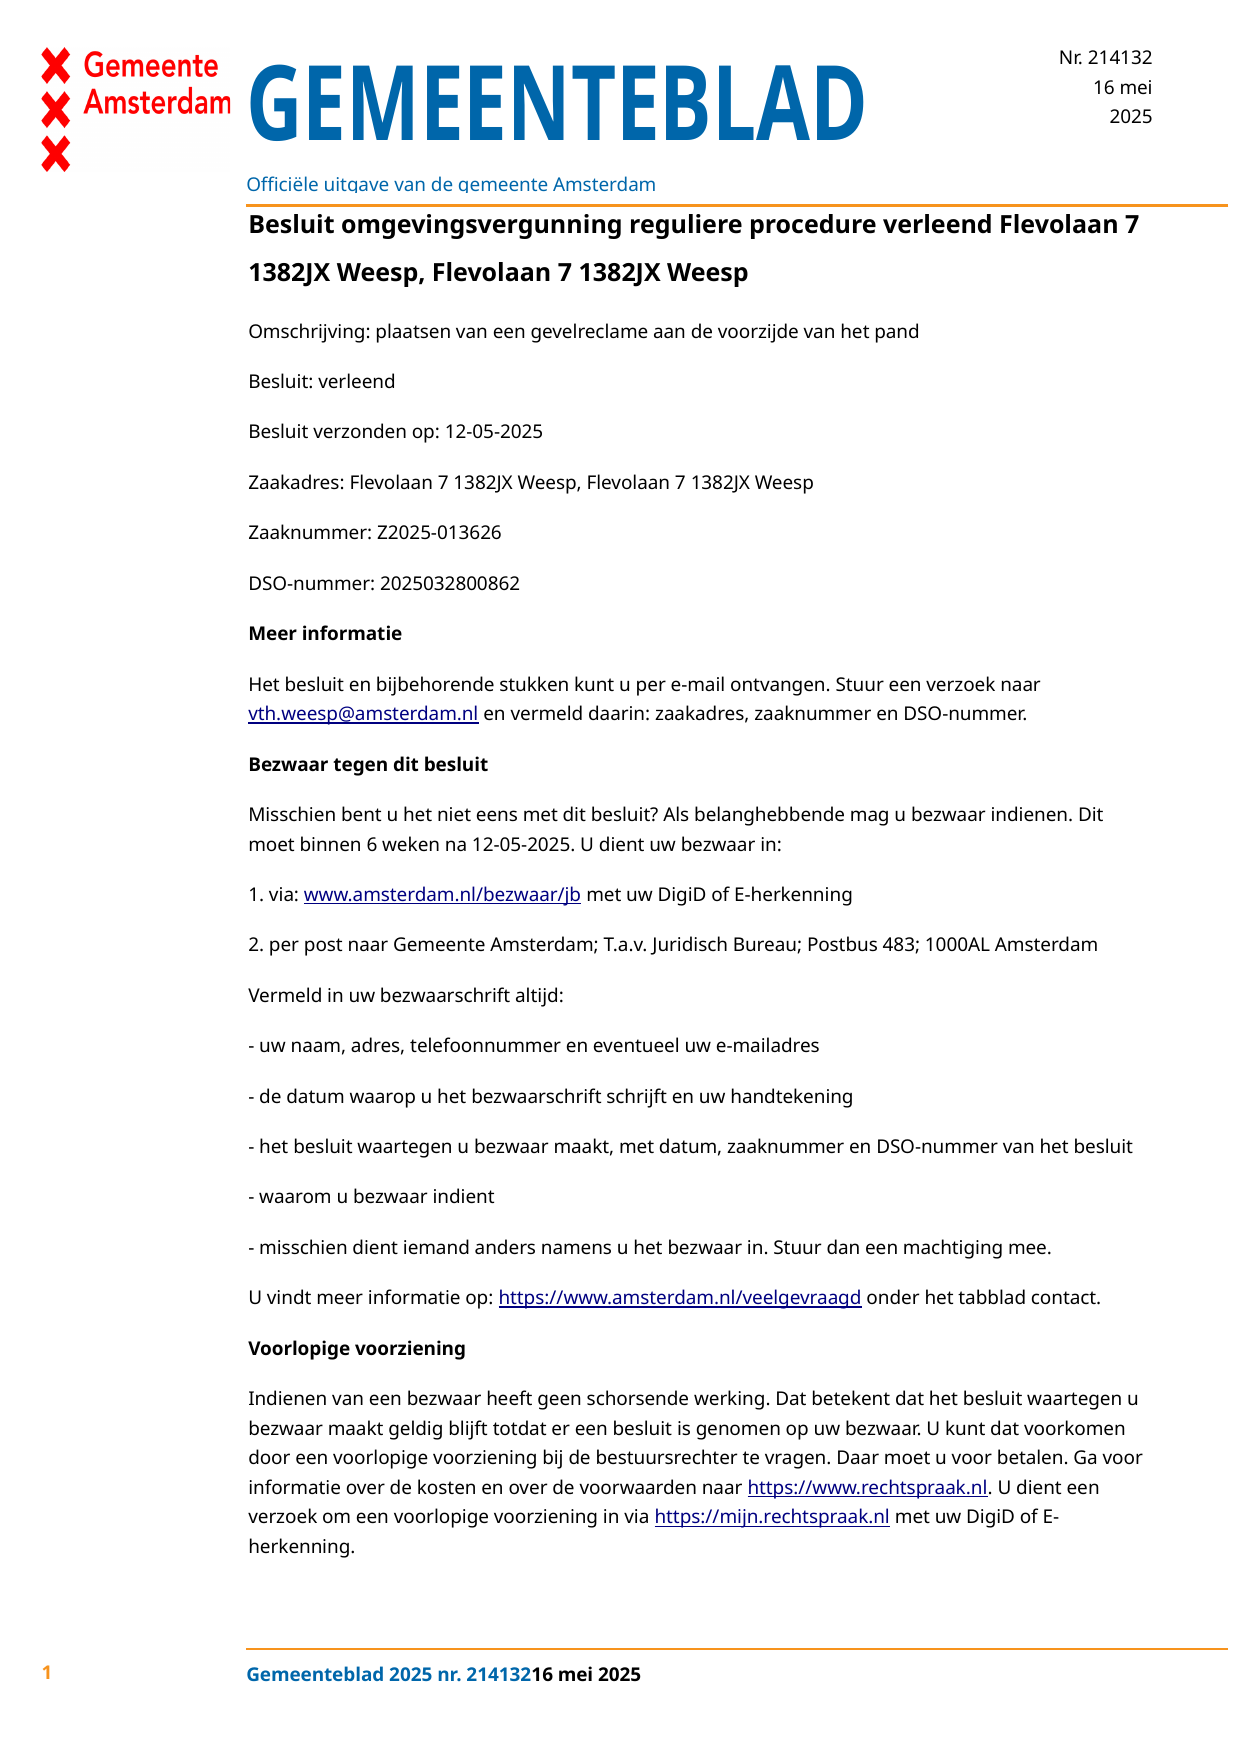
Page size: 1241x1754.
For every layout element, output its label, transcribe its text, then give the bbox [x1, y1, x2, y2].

text 1. via: www.amsterdam.nl/bezwaar/jb met uw DigiD of E-herkenning [248, 881, 1152, 907]
text U vindt meer informatie op: https://www.amsterdam.nl/veelgevraagd onder het tabblad contact. [248, 1284, 1152, 1310]
text Besluit omgevingsvergunning reguliere procedure verleend Flevolaan 7 1382JX Weesp, Flevolaan 7 1382JX Weesp [248, 207, 1152, 288]
text Voorlopige voorziening [248, 1335, 1152, 1361]
text Het besluit en bijbehorende stukken kunt u per e-mail ontvangen. Stuur een verzoek naar vth.weesp@amsterdam.nl en vermeld daarin: zaakadres, zaaknummer en DSO-nummer. [248, 671, 1152, 726]
text - de datum waarop u het bezwaarschrift schrijft en uw handtekening [248, 1083, 1152, 1109]
text - het besluit waartegen u bezwaar maakt, met datum, zaaknummer en DSO-nummer van het besluit [248, 1133, 1152, 1159]
text Zaakadres: Flevolaan 7 1382JX Weesp, Flevolaan 7 1382JX Weesp [248, 469, 1152, 495]
text - waarom u bezwaar indient [248, 1184, 1152, 1209]
text Zaaknummer: Z2025-013626 [248, 519, 1152, 545]
text - misschien dient iemand anders namens u het bezwaar in. Stuur dan een machtiging mee. [248, 1234, 1152, 1260]
text DSO-nummer: 2025032800862 [248, 570, 1152, 596]
text Omschrijving: plaatsen van een gevelreclame aan de voorzijde van het pand [248, 318, 1152, 344]
text Indienen van een bezwaar heeft geen schorsende werking. Dat betekent dat het besluit waartegen u bezwaar maakt geldig blijft totdat er een besluit is genomen op uw bezwaar. U kunt dat voorkomen door een voorlopige voorziening bij de bestuursrechter te vragen. Daar moet u voor betalen. Ga voor informatie over de kosten en over de voorwaarden naar https://www.rechtspraak.nl. U dient een verzoek om een voorlopige voorziening in via https://mijn.rechtspraak.nl met uw DigiD of E-herkenning. [248, 1385, 1152, 1559]
text 2. per post naar Gemeente Amsterdam; T.a.v. Juridisch Bureau; Postbus 483; 1000AL Amsterdam [248, 932, 1152, 957]
text Misschien bent u het niet eens met dit besluit? Als belanghebbende mag u bezwaar indienen. Dit moet binnen 6 weken na 12-05-2025. U dient uw bezwaar in: [248, 801, 1152, 857]
text Vermeld in uw bezwaarschrift altijd: [248, 982, 1152, 1008]
text - uw naam, adres, telefoonnummer en eventueel uw e-mailadres [248, 1032, 1152, 1058]
text Besluit verzonden op: 12-05-2025 [248, 419, 1152, 444]
text Besluit: verleend [248, 368, 1152, 394]
text Bezwaar tegen dit besluit [248, 751, 1152, 777]
text Meer informatie [248, 620, 1152, 646]
picture [41, 47, 231, 172]
